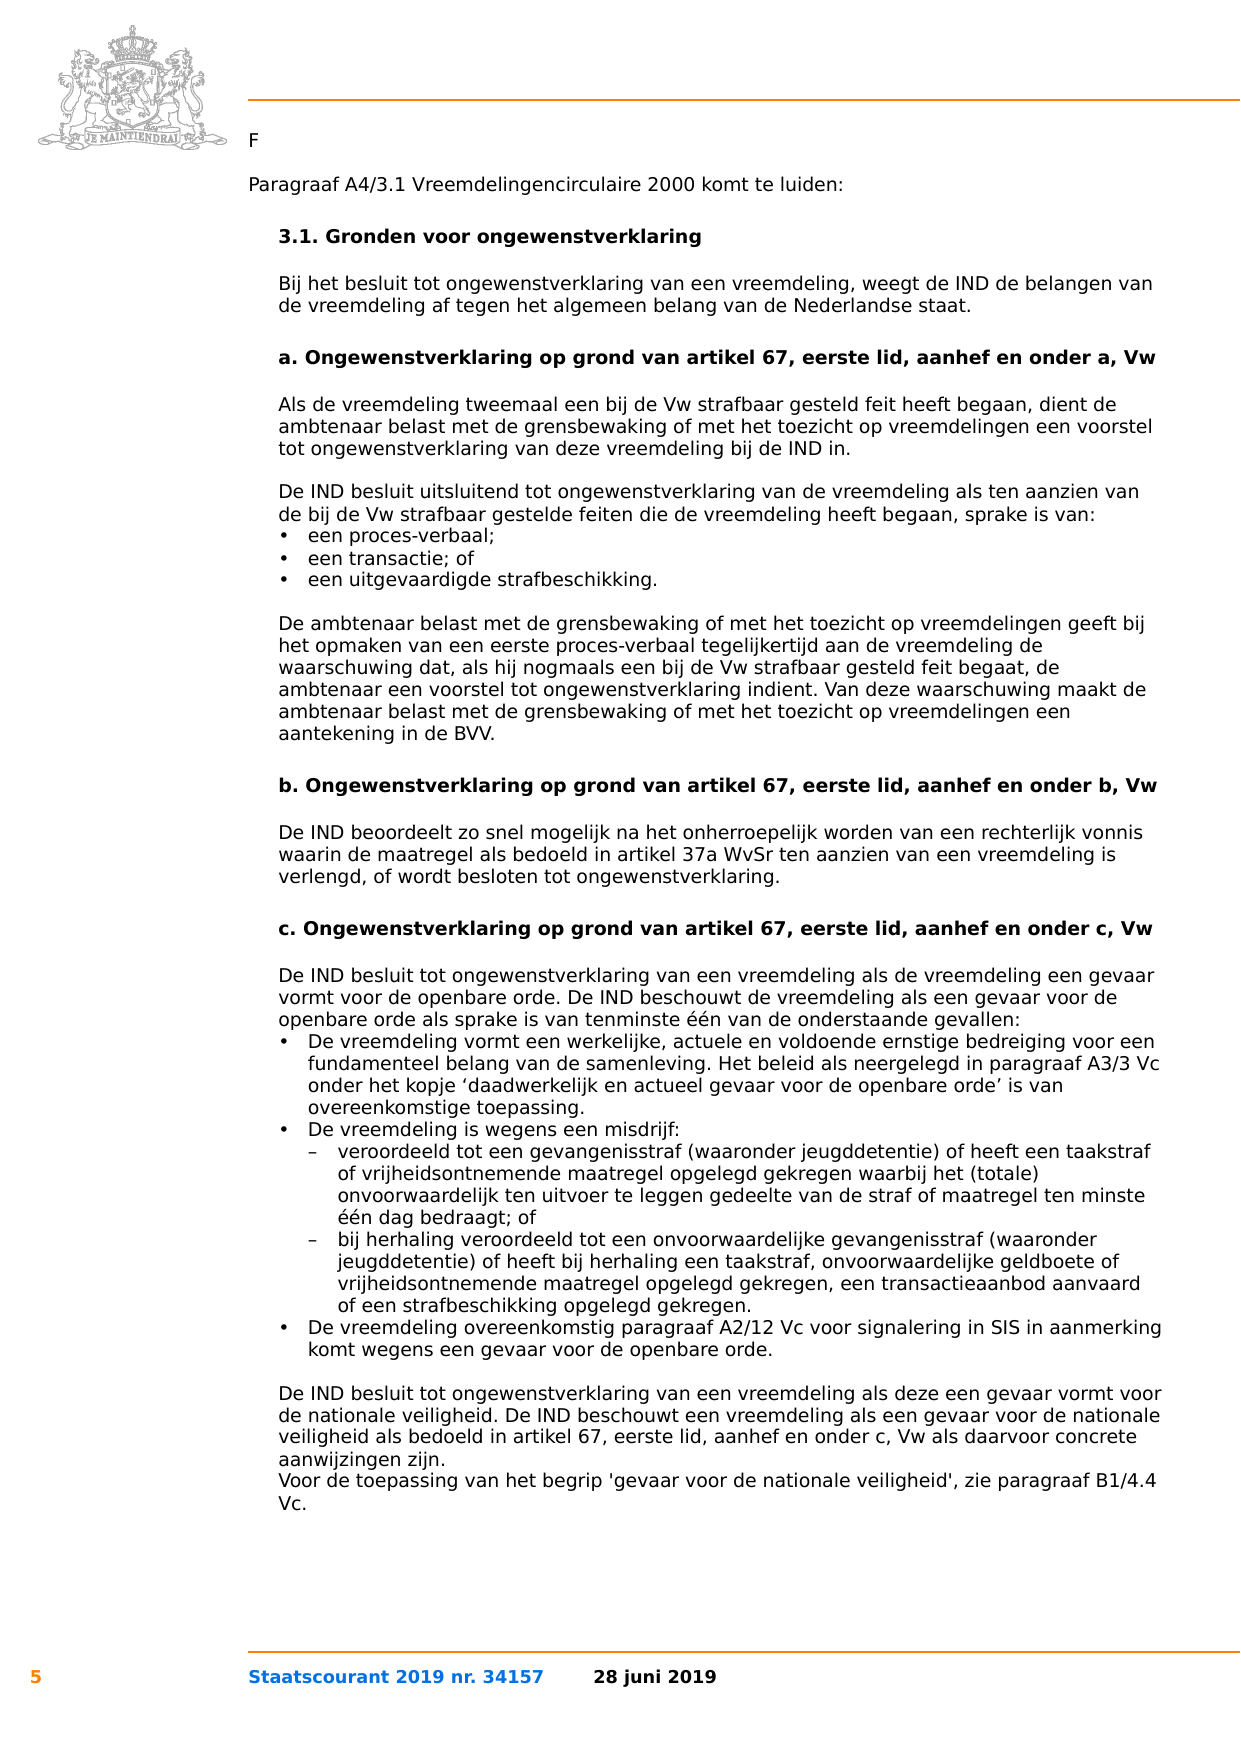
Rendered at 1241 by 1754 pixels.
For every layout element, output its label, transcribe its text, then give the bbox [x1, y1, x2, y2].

text Voor de toepassing van het begrip 'gevaar voor de nationale veiligheid', zie paragraaf B1/4.4 Vc. [278, 1470, 1163, 1514]
subtitle 3.1. Gronden voor ongewenstverklaring [278, 226, 1163, 248]
text Paragraaf A4/3.1 Vreemdelingencirculaire 2000 komt te luiden: [248, 174, 1163, 196]
text Als de vreemdeling tweemaal een bij de Vw strafbaar gesteld feit heeft begaan, dient de ambtenaar belast met de grensbewaking of met het toezicht op vreemdelingen een voorstel tot ongewenstverklaring van deze vreemdeling bij de IND in. [278, 394, 1163, 459]
subtitle b. Ongewenstverklaring op grond van artikel 67, eerste lid, aanhef en onder b, Vw [278, 775, 1163, 797]
picture [38, 25, 227, 150]
text • een proces-verbaal; [278, 525, 1163, 547]
text De ambtenaar belast met de grensbewaking of met het toezicht op vreemdelingen geeft bij het opmaken van een eerste proces-verbaal tegelijkertijd aan de vreemdeling de waarschuwing dat, als hij nogmaals een bij de Vw strafbaar gesteld feit begaat, de ambtenaar een voorstel tot ongewenstverklaring indient. Van deze waarschuwing maakt de ambtenaar belast met de grensbewaking of met het toezicht op vreemdelingen een aantekening in de BVV. [278, 613, 1163, 745]
text • De vreemdeling vormt een werkelijke, actuele en voldoende ernstige bedreiging voor een fundamenteel belang van de samenleving. Het beleid als neergelegd in paragraaf A3/3 Vc onder het kopje ‘daadwerkelijk en actueel gevaar voor de openbare orde’ is van overeenkomstige toepassing. [278, 1031, 1163, 1119]
text De IND beoordeelt zo snel mogelijk na het onherroepelijk worden van een rechterlijk vonnis waarin de maatregel als bedoeld in artikel 37a WvSr ten aanzien van een vreemdeling is verlengd, of wordt besloten tot ongewenstverklaring. [278, 822, 1163, 888]
text • een uitgevaardigde strafbeschikking. [278, 569, 1163, 591]
text • De vreemdeling is wegens een misdrijf: [278, 1119, 1163, 1141]
text F [248, 130, 1163, 152]
text • een transactie; of [278, 547, 1163, 569]
text De IND besluit tot ongewenstverklaring van een vreemdeling als de vreemdeling een gevaar vormt voor de openbare orde. De IND beschouwt de vreemdeling als een gevaar voor de openbare orde als sprake is van tenminste één van de onderstaande gevallen: [278, 965, 1163, 1031]
text De IND besluit tot ongewenstverklaring van een vreemdeling als deze een gevaar vormt voor de nationale veiligheid. De IND beschouwt een vreemdeling als een gevaar voor de nationale veiligheid als bedoeld in artikel 67, eerste lid, aanhef en onder c, Vw als daarvoor concrete aanwijzingen zijn. [278, 1382, 1163, 1470]
subtitle c. Ongewenstverklaring op grond van artikel 67, eerste lid, aanhef en onder c, Vw [278, 918, 1163, 940]
text Bij het besluit tot ongewenstverklaring van een vreemdeling, weegt de IND de belangen van de vreemdeling af tegen het algemeen belang van de Nederlandse staat. [278, 273, 1163, 317]
text • De vreemdeling overeenkomstig paragraaf A2/12 Vc voor signalering in SIS in aanmerking komt wegens een gevaar voor de openbare orde. [278, 1317, 1163, 1361]
text De IND besluit uitsluitend tot ongewenstverklaring van de vreemdeling als ten aanzien van de bij de Vw strafbaar gestelde feiten die de vreemdeling heeft begaan, sprake is van: [278, 481, 1163, 525]
text – bij herhaling veroordeeld tot een onvoorwaardelijke gevangenisstraf (waaronder jeugddetentie) of heeft bij herhaling een taakstraf, onvoorwaardelijke geldboete of vrijheidsontnemende maatregel opgelegd gekregen, een transactieaanbod aanvaard of een strafbeschikking opgelegd gekregen. [308, 1229, 1163, 1317]
text – veroordeeld tot een gevangenisstraf (waaronder jeugddetentie) of heeft een taakstraf of vrijheidsontnemende maatregel opgelegd gekregen waarbij het (totale) onvoorwaardelijk ten uitvoer te leggen gedeelte van de straf of maatregel ten minste één dag bedraagt; of [308, 1141, 1163, 1229]
subtitle a. Ongewenstverklaring op grond van artikel 67, eerste lid, aanhef en onder a, Vw [278, 347, 1163, 369]
